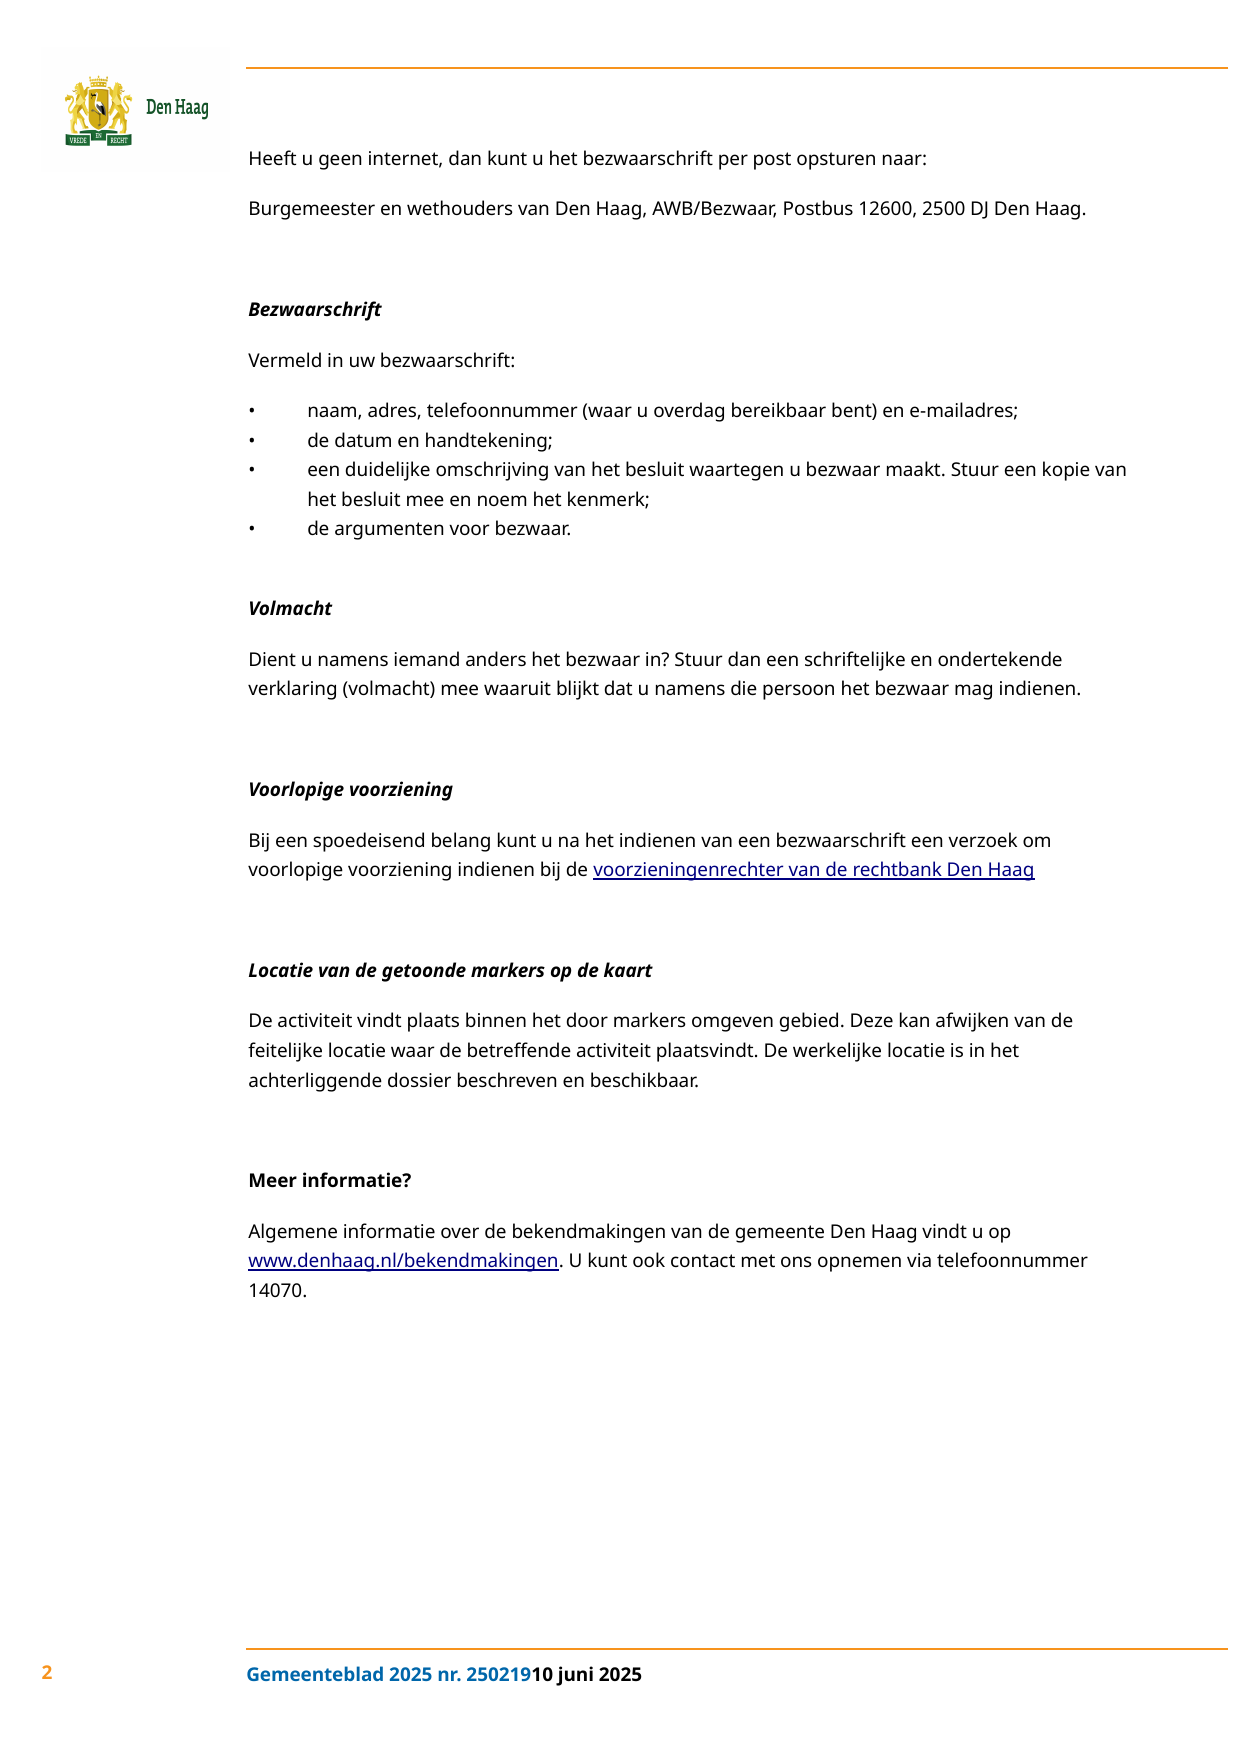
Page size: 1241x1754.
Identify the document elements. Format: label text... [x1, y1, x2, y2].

list een duidelijke omschrijving van het besluit waartegen u bezwaar maakt. Stuur een kopie van het besluit mee en noem het kenmerk; [248, 456, 1152, 512]
list naam, adres, telefoonnummer (waar u overdag bereikbaar bent) en e-mailadres; [248, 397, 1152, 423]
text Bezwaarschrift [248, 296, 1152, 322]
picture [41, 47, 231, 172]
text Locatie van de getoonde markers op de kaart [248, 957, 1152, 983]
text Algemene informatie over de bekendmakingen van de gemeente Den Haag vindt u op www.denhaag.nl/bekendmakingen. U kunt ook contact met ons opnemen via telefoonnummer 14070. [248, 1218, 1152, 1303]
text Voorlopige voorziening [248, 776, 1152, 802]
text Meer informatie? [248, 1168, 1152, 1193]
text Vermeld in uw bezwaarschrift: [248, 347, 1152, 373]
text Heeft u geen internet, dan kunt u het bezwaarschrift per post opsturen naar: [248, 145, 1152, 171]
text De activiteit vindt plaats binnen het door markers omgeven gebied. Deze kan afwijken van de feitelijke locatie waar de betreffende activiteit plaatsvindt. De werkelijke locatie is in het achterliggende dossier beschreven en beschikbaar. [248, 1008, 1152, 1093]
text Dient u namens iemand anders het bezwaar in? Stuur dan een schriftelijke en ondertekende verklaring (volmacht) mee waaruit blijkt dat u namens die persoon het bezwaar mag indienen. [248, 646, 1152, 701]
list de argumenten voor bezwaar. [248, 516, 1152, 541]
text Burgemeester en wethouders van Den Haag, AWB/Bezwaar, Postbus 12600, 2500 DJ Den Haag. [248, 196, 1152, 221]
text Bij een spoedeisend belang kunt u na het indienen van een bezwaarschrift een verzoek om voorlopige voorziening indienen bij de voorzieningenrechter van de rechtbank Den Haag [248, 827, 1152, 882]
list de datum en handtekening; [248, 427, 1152, 453]
text Volmacht [248, 596, 1152, 621]
